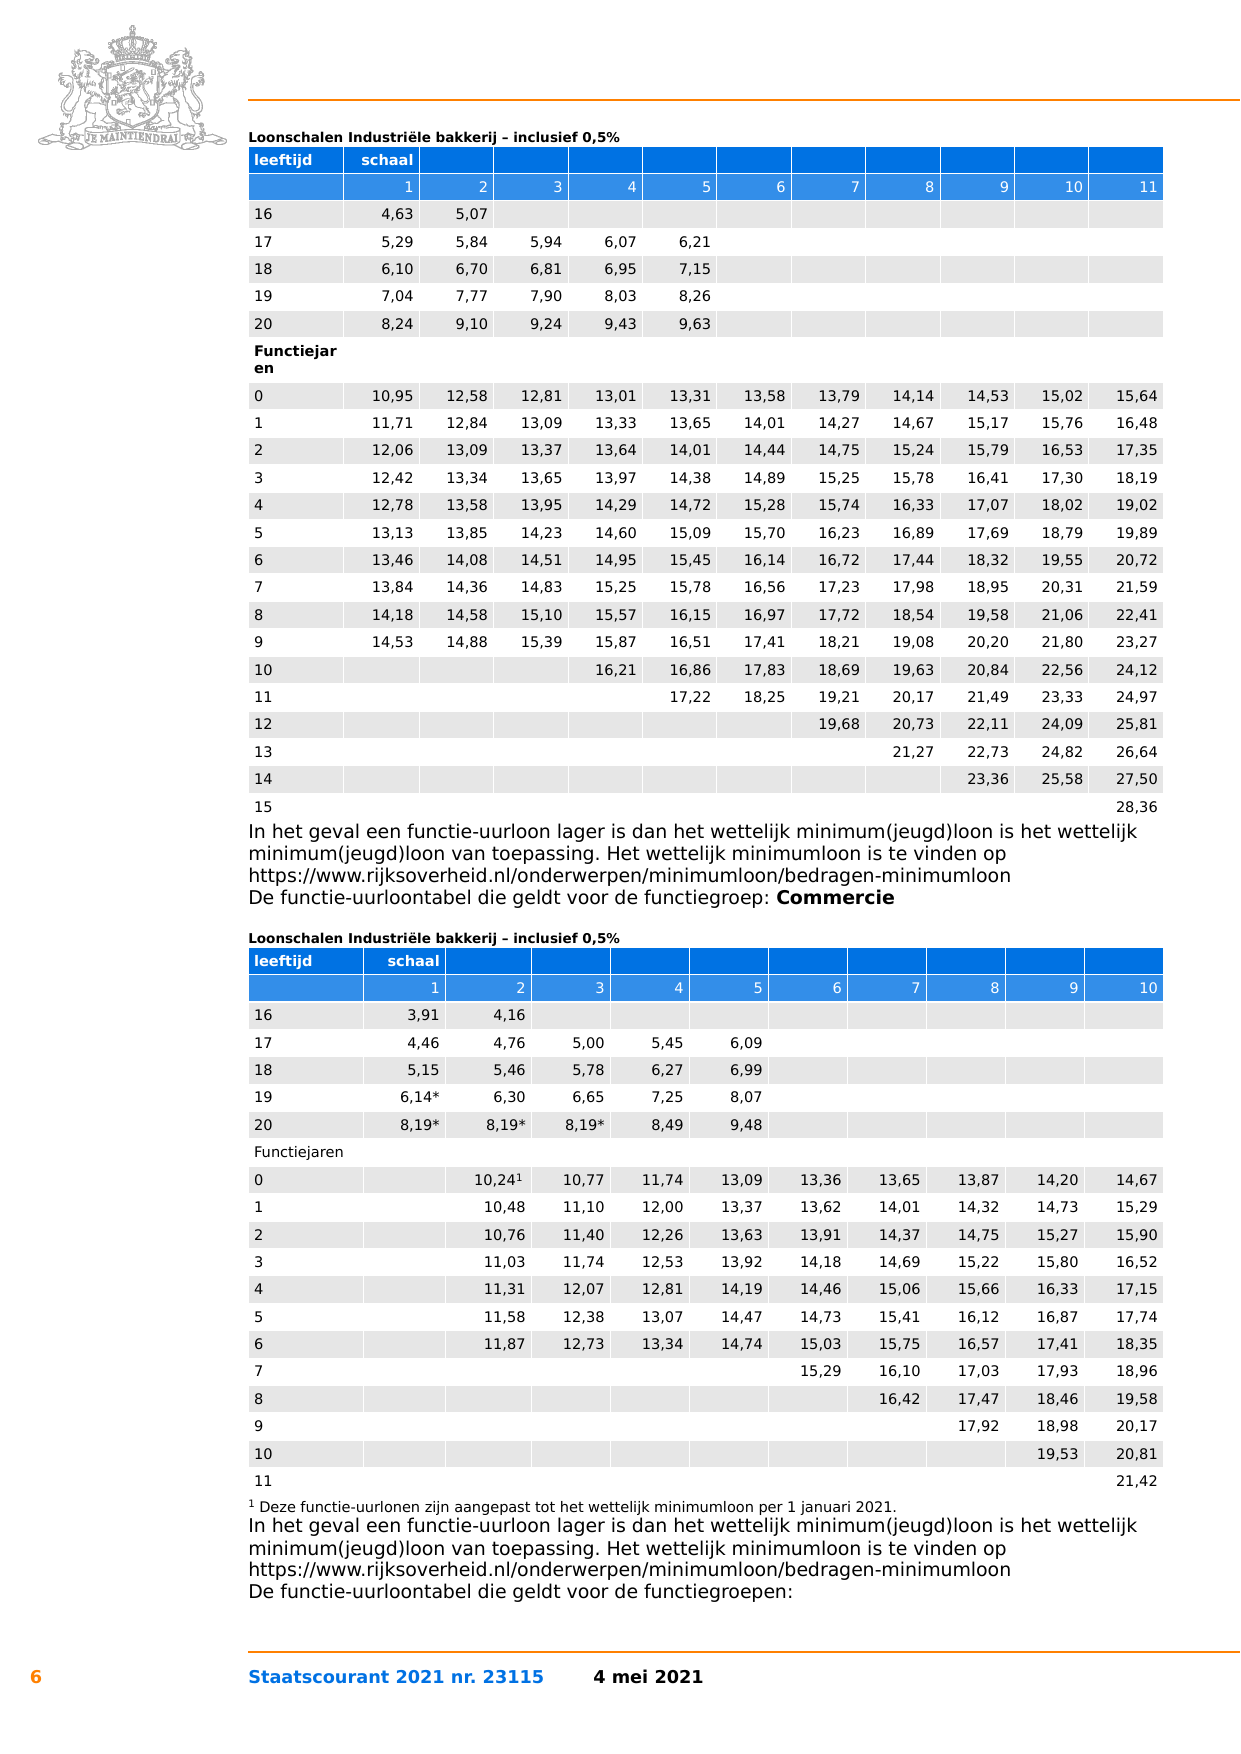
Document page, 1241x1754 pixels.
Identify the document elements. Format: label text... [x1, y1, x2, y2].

table_cell 19,68 [792, 712, 865, 738]
table_cell [848, 1003, 926, 1029]
table_cell 17,93 [1006, 1359, 1084, 1385]
table_cell 2 [420, 174, 493, 200]
table_cell [1006, 948, 1084, 974]
table_cell 6,65 [532, 1085, 610, 1111]
table_cell 15,45 [643, 547, 716, 573]
table_cell 13,36 [769, 1167, 847, 1193]
table_cell 15,24 [866, 438, 940, 464]
table_cell 11,71 [344, 410, 419, 437]
table_cell [848, 1140, 926, 1166]
table_cell [690, 1386, 768, 1412]
table_cell [848, 1057, 926, 1084]
table_cell 15,06 [848, 1276, 926, 1303]
table_cell [717, 794, 791, 820]
table_cell 8,19* [532, 1112, 610, 1138]
table_cell [941, 229, 1014, 255]
table_cell 12,84 [420, 410, 493, 437]
table_cell 13,09 [690, 1167, 768, 1193]
table_cell [866, 766, 940, 793]
table_cell 13,65 [643, 410, 716, 437]
table_cell [1006, 1085, 1084, 1111]
table_cell 3 [249, 465, 343, 491]
table_cell [364, 1441, 445, 1467]
table_cell [446, 1468, 531, 1494]
table_cell 13,46 [344, 547, 419, 573]
table_cell 4 [611, 975, 689, 1001]
table_cell 21,59 [1089, 575, 1163, 601]
table_cell 17,41 [717, 629, 791, 656]
table_cell 5 [249, 1304, 363, 1330]
table_cell 7,77 [420, 284, 493, 310]
table_cell [249, 174, 343, 200]
table_cell 10,48 [446, 1194, 531, 1221]
table_cell 7 [249, 1359, 363, 1385]
table_cell 14,27 [792, 410, 865, 437]
table_cell 17,44 [866, 547, 940, 573]
table_cell 6 [769, 975, 847, 1001]
table_cell 16,33 [866, 493, 940, 519]
table_cell 5,07 [420, 201, 493, 228]
table_cell [927, 1140, 1005, 1166]
table_cell 18,25 [717, 684, 791, 711]
table_cell 15,87 [569, 629, 642, 656]
table_cell 16,57 [927, 1331, 1005, 1358]
table_cell 10,77 [532, 1167, 610, 1193]
table_cell 4 [249, 1276, 363, 1303]
table_cell [364, 1249, 445, 1275]
table_cell [941, 794, 1014, 820]
table_cell Functiejaren [249, 1140, 363, 1166]
table_cell 13,34 [420, 465, 493, 491]
table_cell 28,36 [1089, 794, 1163, 820]
table_cell [494, 712, 568, 738]
table_cell [1015, 229, 1088, 255]
table_cell 14,44 [717, 438, 791, 464]
table_cell 8,07 [690, 1085, 768, 1111]
table_cell [927, 1468, 1005, 1494]
table_cell [848, 1085, 926, 1111]
table_cell 19,53 [1006, 1441, 1084, 1467]
table_cell [848, 1441, 926, 1467]
table_cell [792, 766, 865, 793]
table_cell 21,42 [1085, 1468, 1163, 1494]
table_cell [866, 147, 940, 173]
table_cell [1015, 794, 1088, 820]
table_cell [532, 1441, 610, 1467]
table_cell [532, 1140, 610, 1166]
table_cell [717, 339, 791, 382]
table_cell 20,20 [941, 629, 1014, 656]
table_cell [1006, 1468, 1084, 1494]
table_cell 12 [249, 712, 343, 738]
table_cell 8,03 [569, 284, 642, 310]
table_cell 13,13 [344, 520, 419, 546]
table_cell [344, 684, 419, 711]
table_cell [717, 201, 791, 228]
table_cell 17,35 [1089, 438, 1163, 464]
table_cell [569, 739, 642, 765]
table_cell 13,58 [717, 383, 791, 409]
table_cell [446, 1140, 531, 1166]
table_cell 14,23 [494, 520, 568, 546]
table_cell 6,09 [690, 1030, 768, 1056]
table_cell [643, 739, 716, 765]
table_cell 15,57 [569, 602, 642, 628]
table_cell 14,67 [866, 410, 940, 437]
table_cell 14,73 [769, 1304, 847, 1330]
table_cell [643, 766, 716, 793]
table_cell 7 [792, 174, 865, 200]
table_cell 11,74 [611, 1167, 689, 1193]
table_cell 17,23 [792, 575, 865, 601]
table_cell 5,94 [494, 229, 568, 255]
table_cell [1006, 1030, 1084, 1056]
table_cell [690, 1359, 768, 1385]
table_cell 15,74 [792, 493, 865, 519]
table_cell 18,69 [792, 657, 865, 683]
table_cell [446, 1441, 531, 1467]
table_cell [569, 339, 642, 382]
table_cell 17,03 [927, 1359, 1005, 1385]
table_cell [643, 794, 716, 820]
table_cell 1 [249, 410, 343, 437]
table_cell [848, 1468, 926, 1494]
table_cell 2 [446, 975, 531, 1001]
table_cell schaal [344, 147, 419, 173]
table_cell 10,241 [446, 1167, 531, 1193]
table_cell [769, 1057, 847, 1084]
table_cell 16,15 [643, 602, 716, 628]
table_cell 19 [249, 1085, 363, 1111]
table_cell 13,79 [792, 383, 865, 409]
table_cell 11 [249, 684, 343, 711]
table_cell 25,81 [1089, 712, 1163, 738]
table_cell 5,29 [344, 229, 419, 255]
table_cell 14,37 [848, 1222, 926, 1248]
table_cell 10 [1085, 975, 1163, 1001]
table_cell 4 [249, 493, 343, 519]
table_cell [643, 712, 716, 738]
table_cell [446, 1359, 531, 1385]
table_cell [792, 284, 865, 310]
table_cell 14,36 [420, 575, 493, 601]
table_cell [249, 975, 363, 1001]
table_cell 14,83 [494, 575, 568, 601]
table_cell 17,22 [643, 684, 716, 711]
table_cell 20,17 [866, 684, 940, 711]
table_cell 13,37 [494, 438, 568, 464]
text In het geval een functie-uurloon lager is dan het wettelijk minimum(jeugd)loon is het wettelijk minimum(jeugd)loon van toepassing. Het wettelijk minimumloon is te vinden op https://www.rijksoverheid.nl/onderwerpen/minimumloon/bedragen-minimumloon [248, 1515, 1163, 1581]
table_cell [792, 229, 865, 255]
table_cell 3 [249, 1249, 363, 1275]
table_cell 16,52 [1085, 1249, 1163, 1275]
table_cell 14,19 [690, 1276, 768, 1303]
table_cell 23,33 [1015, 684, 1088, 711]
table_cell 22,11 [941, 712, 1014, 738]
table_cell 8,19* [364, 1112, 445, 1138]
table_cell 13,37 [690, 1194, 768, 1221]
table_cell 18,98 [1006, 1414, 1084, 1440]
table_cell 12,81 [494, 383, 568, 409]
table_cell 14,53 [344, 629, 419, 656]
table_cell [611, 1468, 689, 1494]
table_cell 15,09 [643, 520, 716, 546]
table_cell [1085, 1003, 1163, 1029]
table_cell 6,99 [690, 1057, 768, 1084]
table_cell 9,43 [569, 311, 642, 337]
table_cell 12,58 [420, 383, 493, 409]
table_cell [494, 766, 568, 793]
table_cell 15,25 [569, 575, 642, 601]
table_cell 13,65 [494, 465, 568, 491]
table_cell 10 [249, 1441, 363, 1467]
table_cell 18,79 [1015, 520, 1088, 546]
table_cell [927, 1112, 1005, 1138]
table_cell [941, 311, 1014, 337]
table_cell 14,20 [1006, 1167, 1084, 1193]
table_cell [420, 339, 493, 382]
table_cell [532, 1359, 610, 1385]
table_cell 5,45 [611, 1030, 689, 1056]
table_cell 27,50 [1089, 766, 1163, 793]
table_cell 14,47 [690, 1304, 768, 1330]
table_cell [848, 1414, 926, 1440]
table_cell 13,01 [569, 383, 642, 409]
table_cell 14,75 [792, 438, 865, 464]
table_cell [420, 712, 493, 738]
table_cell 23,27 [1089, 629, 1163, 656]
table_cell 14,29 [569, 493, 642, 519]
table_cell [494, 739, 568, 765]
table_cell 16,97 [717, 602, 791, 628]
table_cell 9,10 [420, 311, 493, 337]
table_cell [927, 1057, 1005, 1084]
table_cell [494, 147, 568, 173]
table_cell 12,81 [611, 1276, 689, 1303]
table_cell leeftijd [249, 147, 343, 173]
table_cell [494, 657, 568, 683]
table_cell [717, 712, 791, 738]
table_cell 15,75 [848, 1331, 926, 1358]
table_cell 14,08 [420, 547, 493, 573]
table_cell [717, 284, 791, 310]
text In het geval een functie-uurloon lager is dan het wettelijk minimum(jeugd)loon is het wettelijk minimum(jeugd)loon van toepassing. Het wettelijk minimumloon is te vinden op https://www.rijksoverheid.nl/onderwerpen/minimumloon/bedragen-minimumloon [248, 821, 1163, 887]
table_cell 1 Deze functie-uurlonen zijn aangepast tot het wettelijk minimumloon per 1 januari 2021. [248, 1496, 1163, 1515]
table_cell 5 [690, 975, 768, 1001]
table_cell [866, 284, 940, 310]
table_cell [364, 1386, 445, 1412]
table_cell 13,58 [420, 493, 493, 519]
table_cell 15,78 [643, 575, 716, 601]
table_cell [1015, 201, 1088, 228]
table_cell 4 [569, 174, 642, 200]
table_cell 16 [249, 201, 343, 228]
table_cell 9 [249, 629, 343, 656]
table_cell 16,21 [569, 657, 642, 683]
table_cell 16,33 [1006, 1276, 1084, 1303]
table_cell 15 [249, 794, 343, 820]
table_cell 14,01 [717, 410, 791, 437]
table_cell [1015, 339, 1088, 382]
table_cell 11,31 [446, 1276, 531, 1303]
table_cell [927, 1003, 1005, 1029]
table_cell 16,87 [1006, 1304, 1084, 1330]
table_cell 5 [249, 520, 343, 546]
table_cell [494, 684, 568, 711]
table_cell [569, 201, 642, 228]
table_cell [690, 1003, 768, 1029]
table_cell [1089, 147, 1163, 173]
table_cell 24,97 [1089, 684, 1163, 711]
table_cell 9,24 [494, 311, 568, 337]
table_cell 14,58 [420, 602, 493, 628]
table_cell [611, 1386, 689, 1412]
table_cell [690, 1414, 768, 1440]
table_cell [769, 1140, 847, 1166]
table_cell 14,95 [569, 547, 642, 573]
table_cell 14,75 [927, 1222, 1005, 1248]
table_cell 19,08 [866, 629, 940, 656]
table_cell 1 [249, 1194, 363, 1221]
table_cell Functiejaren [249, 339, 343, 382]
table_cell [1085, 948, 1163, 974]
table_cell 18,21 [792, 629, 865, 656]
table_cell 3 [494, 174, 568, 200]
table_cell 8 [249, 602, 343, 628]
table_cell 13,85 [420, 520, 493, 546]
table_cell [344, 657, 419, 683]
table_cell 13,92 [690, 1249, 768, 1275]
table_cell 1 [364, 975, 445, 1001]
table_cell [717, 766, 791, 793]
table_cell 19,21 [792, 684, 865, 711]
table_cell 16,51 [643, 629, 716, 656]
table_cell 19,58 [1085, 1386, 1163, 1412]
table_cell 6 [249, 1331, 363, 1358]
table_cell 20,73 [866, 712, 940, 738]
table_cell 14,14 [866, 383, 940, 409]
table_cell [792, 339, 865, 382]
table_cell [866, 201, 940, 228]
table_cell [364, 1276, 445, 1303]
table_cell 16,56 [717, 575, 791, 601]
table_cell [866, 339, 940, 382]
table_cell [927, 1085, 1005, 1111]
table_cell 15,29 [769, 1359, 847, 1385]
table_cell [446, 948, 531, 974]
table_cell 18,35 [1085, 1331, 1163, 1358]
table_cell 15,90 [1085, 1222, 1163, 1248]
table_cell [769, 1112, 847, 1138]
table_cell 6,95 [569, 256, 642, 283]
table_cell [569, 147, 642, 173]
table_cell 11,40 [532, 1222, 610, 1248]
table_cell 13,97 [569, 465, 642, 491]
table_cell [611, 1003, 689, 1029]
table_cell 14,46 [769, 1276, 847, 1303]
table_cell 5 [643, 174, 716, 200]
table_cell 20,84 [941, 657, 1014, 683]
table_cell 14,38 [643, 465, 716, 491]
table_cell 16 [249, 1003, 363, 1029]
table_cell [364, 1222, 445, 1248]
table_cell 15,66 [927, 1276, 1005, 1303]
table_cell 13,87 [927, 1167, 1005, 1193]
table_cell 5,84 [420, 229, 493, 255]
table_cell 0 [249, 1167, 363, 1193]
table_cell 18,19 [1089, 465, 1163, 491]
table_cell [792, 739, 865, 765]
table_cell 9 [1006, 975, 1084, 1001]
table_cell 17,41 [1006, 1331, 1084, 1358]
table_cell 6,10 [344, 256, 419, 283]
table_cell [1015, 147, 1088, 173]
table_cell 11 [1089, 174, 1163, 200]
table_cell 19,02 [1089, 493, 1163, 519]
table_cell [941, 339, 1014, 382]
table_cell [690, 1140, 768, 1166]
table_cell 13,09 [494, 410, 568, 437]
table_cell [866, 794, 940, 820]
table_cell [364, 1194, 445, 1221]
table_cell [1015, 256, 1088, 283]
table_cell 18,96 [1085, 1359, 1163, 1385]
table_cell 17 [249, 1030, 363, 1056]
table_cell 15,41 [848, 1304, 926, 1330]
table_cell 23,36 [941, 766, 1014, 793]
text De functie-uurloontabel die geldt voor de functiegroepen: [248, 1581, 1163, 1603]
table_cell 14,32 [927, 1194, 1005, 1221]
table_cell [364, 1331, 445, 1358]
table_cell 4,16 [446, 1003, 531, 1029]
table_cell 24,82 [1015, 739, 1088, 765]
table_cell 21,06 [1015, 602, 1088, 628]
table_cell 13,65 [848, 1167, 926, 1193]
table_cell 16,48 [1089, 410, 1163, 437]
table_cell 15,22 [927, 1249, 1005, 1275]
table_cell 17,30 [1015, 465, 1088, 491]
table_cell [643, 147, 716, 173]
table_cell 13,34 [611, 1331, 689, 1358]
table_cell [1006, 1003, 1084, 1029]
table_cell [769, 1468, 847, 1494]
table_cell [446, 1386, 531, 1412]
table_cell 17,69 [941, 520, 1014, 546]
table_cell [1089, 229, 1163, 255]
table_cell 8,19* [446, 1112, 531, 1138]
table_cell 20 [249, 311, 343, 337]
table_cell 11,10 [532, 1194, 610, 1221]
table_cell [611, 948, 689, 974]
table_cell 16,72 [792, 547, 865, 573]
table_cell 14,67 [1085, 1167, 1163, 1193]
table_cell 8,24 [344, 311, 419, 337]
table_cell 16,14 [717, 547, 791, 573]
table_cell [344, 712, 419, 738]
table_cell 12,53 [611, 1249, 689, 1275]
table_cell [611, 1414, 689, 1440]
table_cell 21,80 [1015, 629, 1088, 656]
table_cell 17,15 [1085, 1276, 1163, 1303]
table_header Loonschalen Industriële bakkerij – inclusief 0,5% [248, 130, 1163, 146]
table_cell 11,74 [532, 1249, 610, 1275]
table_cell [941, 284, 1014, 310]
table_cell 13,63 [690, 1222, 768, 1248]
table_cell 8 [866, 174, 940, 200]
table_cell 12,38 [532, 1304, 610, 1330]
table_header Loonschalen Industriële bakkerij – inclusief 0,5% [248, 931, 1163, 947]
table_cell 18,02 [1015, 493, 1088, 519]
table_cell 17,72 [792, 602, 865, 628]
table_cell 19,58 [941, 602, 1014, 628]
table_cell [569, 684, 642, 711]
table_cell 6,81 [494, 256, 568, 283]
table_cell [420, 684, 493, 711]
table_cell [927, 1030, 1005, 1056]
table_cell 6,70 [420, 256, 493, 283]
table_cell 13 [249, 739, 343, 765]
table_cell 14 [249, 766, 343, 793]
table_cell 15,02 [1015, 383, 1088, 409]
table_cell [1085, 1057, 1163, 1084]
table_cell [1015, 311, 1088, 337]
table_cell 6,21 [643, 229, 716, 255]
table_cell 14,89 [717, 465, 791, 491]
table_cell 20,81 [1085, 1441, 1163, 1467]
table_cell [364, 1414, 445, 1440]
table_cell 14,01 [643, 438, 716, 464]
table_cell [866, 229, 940, 255]
table_cell 11,03 [446, 1249, 531, 1275]
table_cell [769, 1386, 847, 1412]
table_cell 18,54 [866, 602, 940, 628]
table_cell 17,07 [941, 493, 1014, 519]
table_cell [848, 948, 926, 974]
table_cell [420, 794, 493, 820]
table_cell 13,07 [611, 1304, 689, 1330]
table_cell [690, 1441, 768, 1467]
table_cell [769, 948, 847, 974]
table_cell 2 [249, 1222, 363, 1248]
table_cell [494, 339, 568, 382]
table_cell 13,84 [344, 575, 419, 601]
table_cell 7,15 [643, 256, 716, 283]
table_cell 17 [249, 229, 343, 255]
table_cell 15,29 [1085, 1194, 1163, 1221]
picture [38, 25, 227, 150]
table_cell [1089, 339, 1163, 382]
table_cell 6 [249, 547, 343, 573]
table_cell 12,26 [611, 1222, 689, 1248]
table_cell 15,79 [941, 438, 1014, 464]
table_cell 11,58 [446, 1304, 531, 1330]
table_cell 21,27 [866, 739, 940, 765]
table_cell 15,03 [769, 1331, 847, 1358]
table_cell 15,28 [717, 493, 791, 519]
table_cell [643, 339, 716, 382]
table_cell 7 [249, 575, 343, 601]
table_cell 11,87 [446, 1331, 531, 1358]
table_cell 15,70 [717, 520, 791, 546]
table_cell 25,58 [1015, 766, 1088, 793]
table_cell 16,10 [848, 1359, 926, 1385]
table_cell [446, 1414, 531, 1440]
table_cell 24,12 [1089, 657, 1163, 683]
table_cell 7,25 [611, 1085, 689, 1111]
table_cell 14,60 [569, 520, 642, 546]
table_cell [792, 201, 865, 228]
table_cell [1085, 1112, 1163, 1138]
table_cell [848, 1112, 926, 1138]
table_cell [364, 1140, 445, 1166]
table_cell 20,17 [1085, 1414, 1163, 1440]
table_cell 19,55 [1015, 547, 1088, 573]
table_cell [1089, 311, 1163, 337]
table_cell 16,12 [927, 1304, 1005, 1330]
table_cell 17,92 [927, 1414, 1005, 1440]
table_cell 13,95 [494, 493, 568, 519]
table_cell 13,91 [769, 1222, 847, 1248]
table_cell 13,31 [643, 383, 716, 409]
table_cell 4,63 [344, 201, 419, 228]
table_cell 13,64 [569, 438, 642, 464]
table_cell 14,01 [848, 1194, 926, 1221]
table_cell [1089, 201, 1163, 228]
table_cell [1006, 1057, 1084, 1084]
table_cell 9 [941, 174, 1014, 200]
table_cell [569, 794, 642, 820]
table_cell [364, 1359, 445, 1385]
table_cell 4,76 [446, 1030, 531, 1056]
table_cell [717, 256, 791, 283]
table_cell 5,78 [532, 1057, 610, 1084]
table_cell 5,46 [446, 1057, 531, 1084]
table_cell 14,69 [848, 1249, 926, 1275]
table_cell 3,91 [364, 1003, 445, 1029]
table_cell 16,86 [643, 657, 716, 683]
table_cell 20,31 [1015, 575, 1088, 601]
table_cell [611, 1359, 689, 1385]
table_cell [690, 1468, 768, 1494]
table_cell [717, 229, 791, 255]
table_cell 6,07 [569, 229, 642, 255]
table_cell [611, 1140, 689, 1166]
table_cell 14,72 [643, 493, 716, 519]
table_cell 15,78 [866, 465, 940, 491]
table_cell 0 [249, 383, 343, 409]
table_cell [769, 1085, 847, 1111]
table_cell 16,89 [866, 520, 940, 546]
table_cell [717, 739, 791, 765]
table_cell 16,42 [848, 1386, 926, 1412]
table_cell 13,62 [769, 1194, 847, 1221]
table_cell 18 [249, 256, 343, 283]
table_cell 15,39 [494, 629, 568, 656]
table_cell [717, 311, 791, 337]
table_cell 24,09 [1015, 712, 1088, 738]
table_cell [927, 948, 1005, 974]
table_cell 15,27 [1006, 1222, 1084, 1248]
table_cell 5,15 [364, 1057, 445, 1084]
table_cell 12,78 [344, 493, 419, 519]
table_cell 14,53 [941, 383, 1014, 409]
table_cell [866, 256, 940, 283]
table_cell 8 [927, 975, 1005, 1001]
table_cell 3 [532, 975, 610, 1001]
table_cell [1089, 284, 1163, 310]
table_cell [420, 657, 493, 683]
table_cell [769, 1441, 847, 1467]
table_cell 15,80 [1006, 1249, 1084, 1275]
table_cell 19 [249, 284, 343, 310]
table_cell 14,73 [1006, 1194, 1084, 1221]
table_cell [569, 712, 642, 738]
table_cell [569, 766, 642, 793]
table_cell 14,18 [344, 602, 419, 628]
table_cell 17,47 [927, 1386, 1005, 1412]
table_cell [717, 147, 791, 173]
table_cell [1085, 1030, 1163, 1056]
table_cell [420, 766, 493, 793]
text De functie-uurloontabel die geldt voor de functiegroep: Commercie [248, 887, 1163, 909]
table_cell [344, 794, 419, 820]
table_cell 7,04 [344, 284, 419, 310]
table_cell 12,07 [532, 1276, 610, 1303]
table_cell [364, 1468, 445, 1494]
table_cell 22,73 [941, 739, 1014, 765]
table_cell 15,17 [941, 410, 1014, 437]
table_cell [344, 766, 419, 793]
table_cell [792, 256, 865, 283]
table_cell 12,00 [611, 1194, 689, 1221]
table_cell 6,30 [446, 1085, 531, 1111]
table_cell 9,48 [690, 1112, 768, 1138]
table_cell 15,64 [1089, 383, 1163, 409]
table_cell 8 [249, 1386, 363, 1412]
table_cell 6 [717, 174, 791, 200]
table_cell 17,83 [717, 657, 791, 683]
table_cell 13,09 [420, 438, 493, 464]
table_cell 15,76 [1015, 410, 1088, 437]
table_cell 10,76 [446, 1222, 531, 1248]
table_cell 1 [344, 174, 419, 200]
table_cell 7 [848, 975, 926, 1001]
table_cell [792, 794, 865, 820]
table_cell 4,46 [364, 1030, 445, 1056]
table_cell 14,74 [690, 1331, 768, 1358]
table_cell 15,10 [494, 602, 568, 628]
table_cell [611, 1441, 689, 1467]
table_cell [690, 948, 768, 974]
table_cell [532, 948, 610, 974]
table_cell [494, 794, 568, 820]
table_cell [344, 339, 419, 382]
table_cell [532, 1003, 610, 1029]
table_cell 14,88 [420, 629, 493, 656]
table_cell 8,26 [643, 284, 716, 310]
table_cell 16,41 [941, 465, 1014, 491]
table_cell 9 [249, 1414, 363, 1440]
table_cell [941, 147, 1014, 173]
table_cell 6,27 [611, 1057, 689, 1084]
table_cell 12,06 [344, 438, 419, 464]
table_cell 26,64 [1089, 739, 1163, 765]
table_cell [792, 311, 865, 337]
table_cell schaal [364, 948, 445, 974]
table_cell 22,41 [1089, 602, 1163, 628]
table_cell 18,95 [941, 575, 1014, 601]
table_cell [420, 739, 493, 765]
table_cell 10,95 [344, 383, 419, 409]
table_cell 10 [249, 657, 343, 683]
table_cell [769, 1003, 847, 1029]
table_cell 6,14* [364, 1085, 445, 1111]
table_cell [866, 311, 940, 337]
table_cell 14,18 [769, 1249, 847, 1275]
table_cell 14,51 [494, 547, 568, 573]
table_cell [927, 1441, 1005, 1467]
table_cell [643, 201, 716, 228]
table_cell 18,32 [941, 547, 1014, 573]
table_cell 13,33 [569, 410, 642, 437]
table_cell 18 [249, 1057, 363, 1084]
table_cell [941, 256, 1014, 283]
table_cell [941, 201, 1014, 228]
table_cell [532, 1414, 610, 1440]
table_cell [532, 1386, 610, 1412]
table_cell 2 [249, 438, 343, 464]
table_cell 8,49 [611, 1112, 689, 1138]
table_cell [1015, 284, 1088, 310]
table_cell [344, 739, 419, 765]
table_cell 17,74 [1085, 1304, 1163, 1330]
table_cell 22,56 [1015, 657, 1088, 683]
table_cell [792, 147, 865, 173]
table_cell [1006, 1112, 1084, 1138]
table_cell [494, 201, 568, 228]
table_cell [769, 1030, 847, 1056]
table_cell 16,53 [1015, 438, 1088, 464]
table_cell 17,98 [866, 575, 940, 601]
table_cell 15,25 [792, 465, 865, 491]
table_cell [769, 1414, 847, 1440]
table_cell 18,46 [1006, 1386, 1084, 1412]
table_cell 7,90 [494, 284, 568, 310]
table_cell 12,42 [344, 465, 419, 491]
table_cell [532, 1468, 610, 1494]
table_cell 11 [249, 1468, 363, 1494]
table_cell 5,00 [532, 1030, 610, 1056]
table_cell [1085, 1085, 1163, 1111]
table_cell 19,89 [1089, 520, 1163, 546]
table_cell 19,63 [866, 657, 940, 683]
table_cell [1085, 1140, 1163, 1166]
table_cell 10 [1015, 174, 1088, 200]
table_cell [1089, 256, 1163, 283]
table_cell 12,73 [532, 1331, 610, 1358]
table_cell [364, 1167, 445, 1193]
table_cell [364, 1304, 445, 1330]
table_cell [420, 147, 493, 173]
table_cell 20 [249, 1112, 363, 1138]
table_cell leeftijd [249, 948, 363, 974]
table_cell [848, 1030, 926, 1056]
table_cell [1006, 1140, 1084, 1166]
table_cell 20,72 [1089, 547, 1163, 573]
table_cell 21,49 [941, 684, 1014, 711]
table_cell 9,63 [643, 311, 716, 337]
table_cell 16,23 [792, 520, 865, 546]
